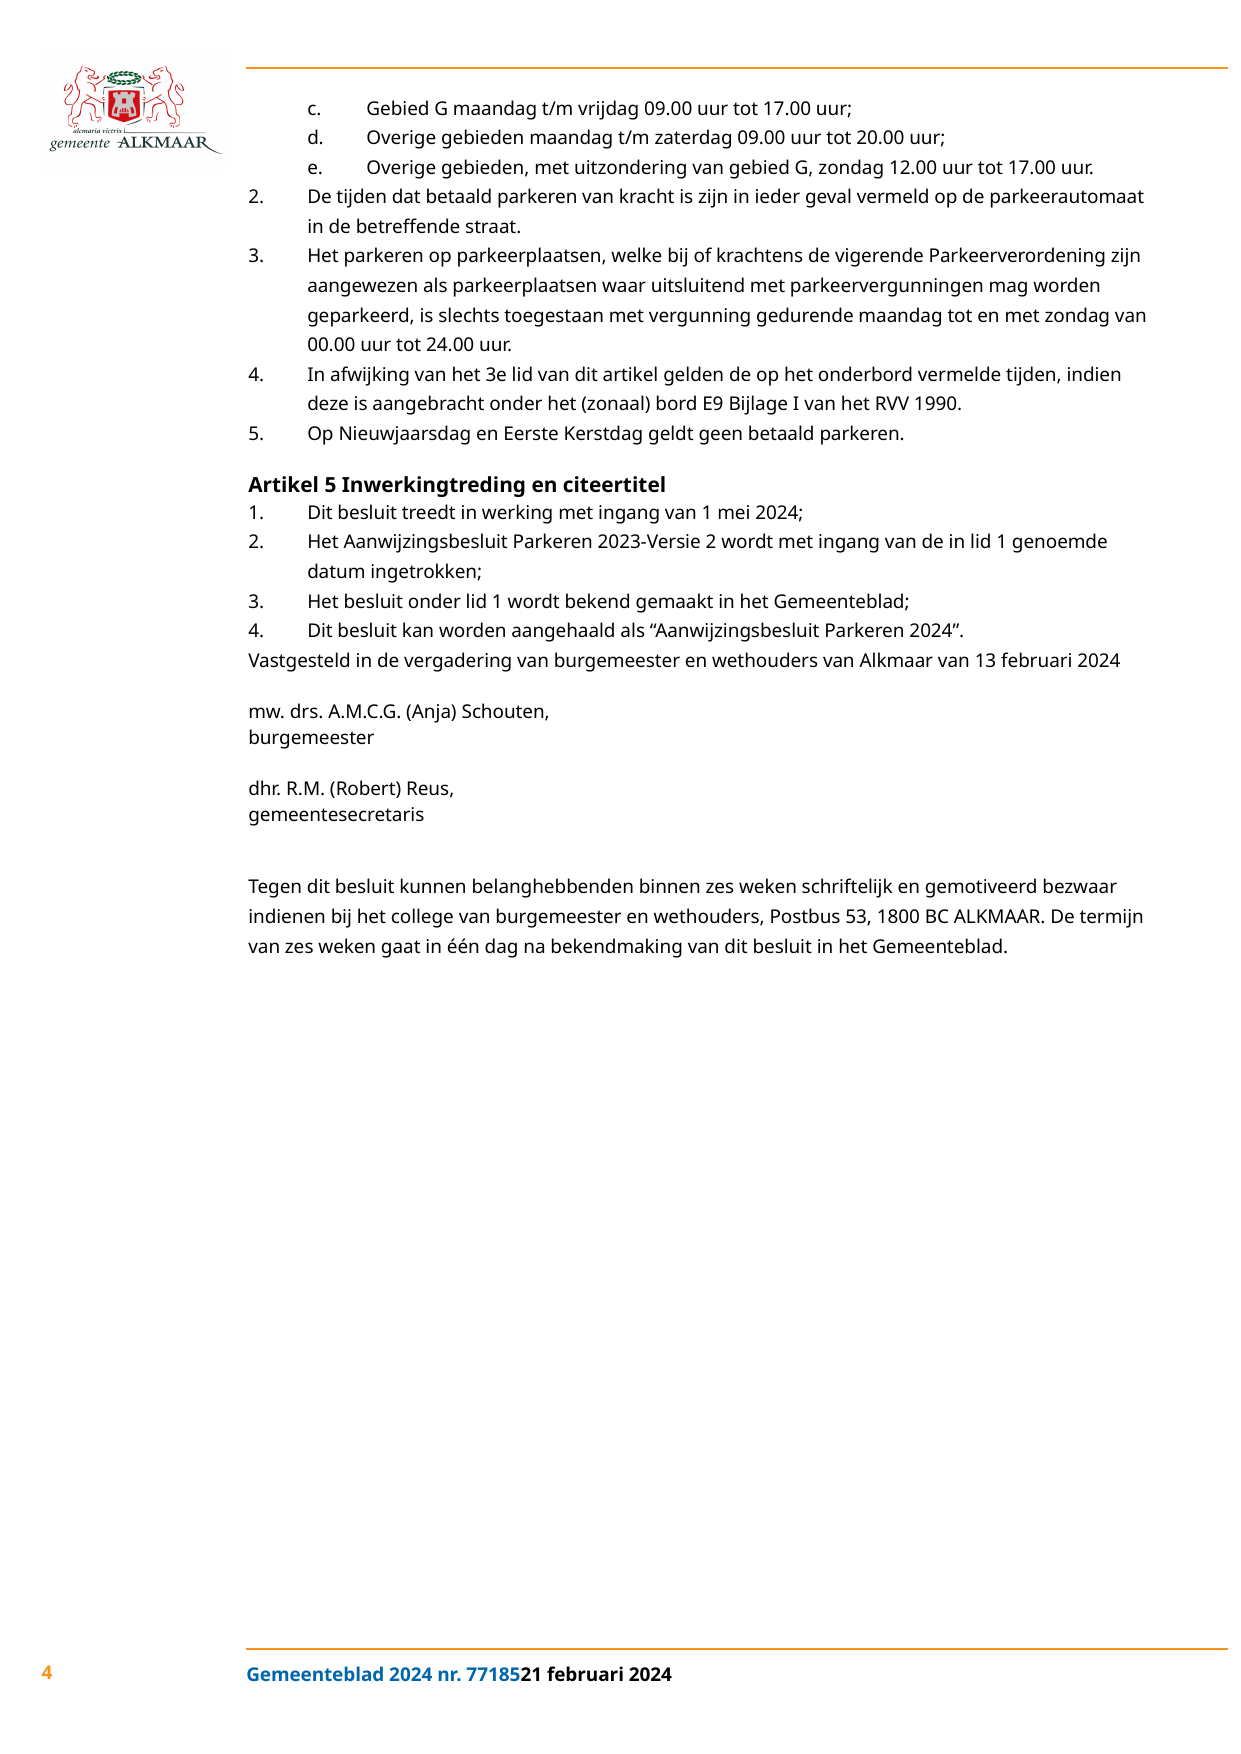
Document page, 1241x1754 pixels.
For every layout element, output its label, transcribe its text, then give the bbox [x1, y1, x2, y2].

text gemeentesecretaris [248, 801, 1152, 827]
text Vastgesteld in de vergadering van burgemeester en wethouders van Alkmaar van 13 februari 2024 [248, 647, 1152, 673]
list Het parkeren op parkeerplaatsen, welke bij of krachtens de vigerende Parkeerverordening zijn aangewezen als parkeerplaatsen waar uitsluitend met parkeervergunningen mag worden geparkeerd, is slechts toegestaan met vergunning gedurende maandag tot en met zondag van 00.00 uur tot 24.00 uur. [248, 243, 1152, 357]
list Dit besluit treedt in werking met ingang van 1 mei 2024; [248, 499, 1152, 525]
list Op Nieuwjaarsdag en Eerste Kerstdag geldt geen betaald parkeren. [248, 420, 1152, 446]
list Gebied G maandag t/m vrijdag 09.00 uur tot 17.00 uur; [307, 95, 1152, 121]
list Het Aanwijzingsbesluit Parkeren 2023-Versie 2 wordt met ingang van de in lid 1 genoemde datum ingetrokken; [248, 529, 1152, 584]
list Overige gebieden, met uitzondering van gebied G, zondag 12.00 uur tot 17.00 uur. [307, 154, 1152, 180]
list De tijden dat betaald parkeren van kracht is zijn in ieder geval vermeld op de parkeerautomaat in de betreffende straat. [248, 183, 1152, 239]
text dhr. R.M. (Robert) Reus, [248, 776, 1152, 801]
picture [41, 47, 231, 172]
text Tegen dit besluit kunnen belanghebbenden binnen zes weken schriftelijk en gemotiveerd bezwaar indienen bij het college van burgemeester en wethouders, Postbus 53, 1800 BC ALKMAAR. De termijn van zes weken gaat in één dag na bekendmaking van dit besluit in het Gemeenteblad. [248, 874, 1152, 958]
list Dit besluit kan worden aangehaald als “Aanwijzingsbesluit Parkeren 2024”. [248, 617, 1152, 643]
list Het besluit onder lid 1 wordt bekend gemaakt in het Gemeenteblad; [248, 588, 1152, 613]
text burgemeester [248, 724, 1152, 750]
list Overige gebieden maandag t/m zaterdag 09.00 uur tot 20.00 uur; [307, 124, 1152, 150]
list In afwijking van het 3e lid van dit artikel gelden de op het onderbord vermelde tijden, indien deze is aangebracht onder het (zonaal) bord E9 Bijlage I van het RVV 1990. [248, 361, 1152, 416]
text Artikel 5 Inwerkingtreding en citeertitel [248, 471, 1152, 499]
text mw. drs. A.M.C.G. (Anja) Schouten, [248, 698, 1152, 724]
